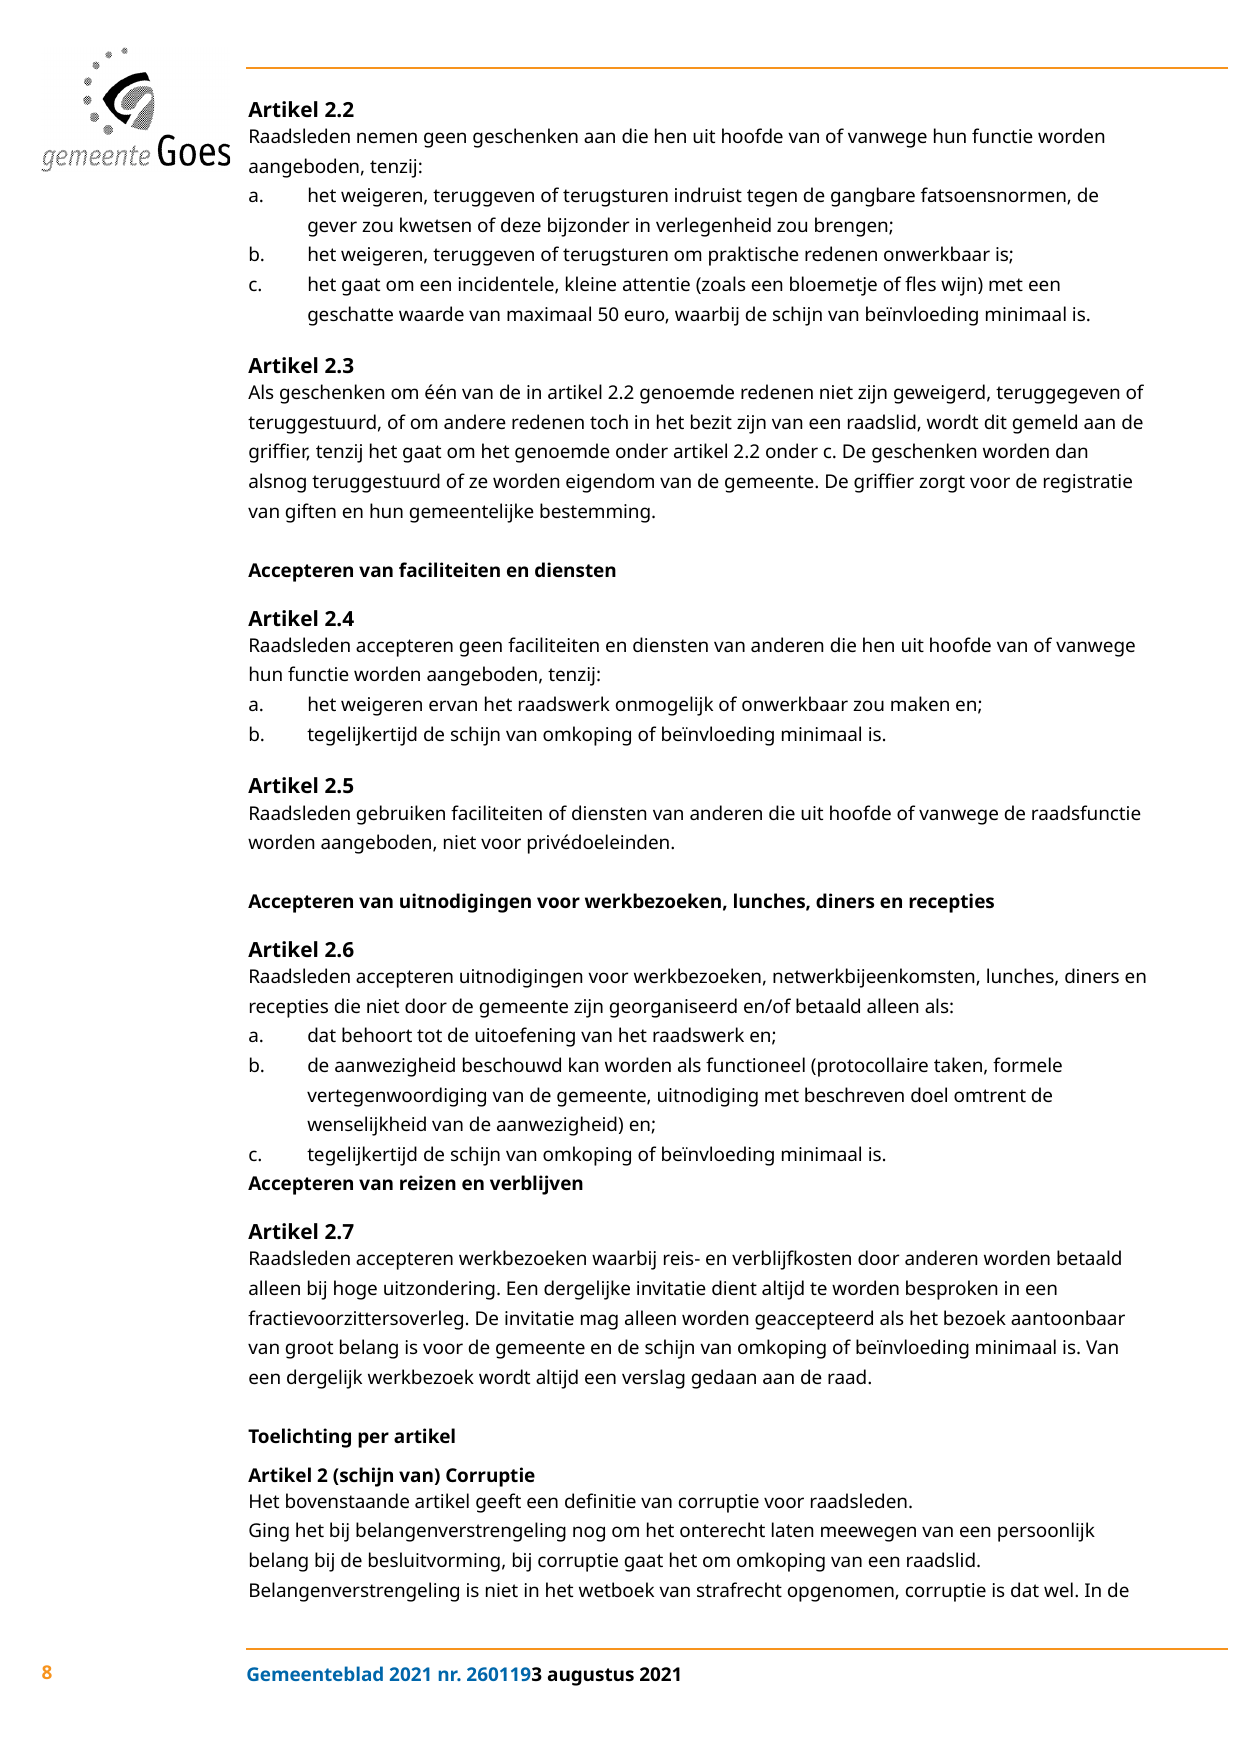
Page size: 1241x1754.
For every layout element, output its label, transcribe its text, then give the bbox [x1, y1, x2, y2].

text Artikel 2.7 [248, 1217, 1152, 1246]
text Toelichting per artikel [248, 1423, 1152, 1449]
text Raadsleden nemen geen geschenken aan die hen uit hoofde van of vanwege hun functie worden aangeboden, tenzij: [248, 123, 1152, 178]
list dat behoort tot de uitoefening van het raadswerk en; [248, 1023, 1152, 1048]
text Raadsleden accepteren geen faciliteiten en diensten van anderen die hen uit hoofde van of vanwege hun functie worden aangeboden, tenzij: [248, 632, 1152, 687]
text Ging het bij belangenverstrengeling nog om het onterecht laten meewegen van een persoonlijk belang bij de besluitvorming, bij corruptie gaat het om omkoping van een raadslid. Belangenverstrengeling is niet in het wetboek van strafrecht opgenomen, corruptie is dat wel. In de [248, 1518, 1152, 1602]
list het weigeren, teruggeven of terugsturen om praktische redenen onwerkbaar is; [248, 242, 1152, 267]
text Artikel 2.5 [248, 771, 1152, 800]
text Raadsleden accepteren uitnodigingen voor werkbezoeken, netwerkbijeenkomsten, lunches, diners en recepties die niet door de gemeente zijn georganiseerd en/of betaald alleen als: [248, 963, 1152, 1019]
text Artikel 2.2 [248, 95, 1152, 123]
list de aanwezigheid beschouwd kan worden als functioneel (protocollaire taken, formele vertegenwoordiging van de gemeente, uitnodiging met beschreven doel omtrent de wenselijkheid van de aanwezigheid) en; [248, 1052, 1152, 1137]
text Accepteren van uitnodigingen voor werkbezoeken, lunches, diners en recepties [248, 888, 1152, 914]
list tegelijkertijd de schijn van omkoping of beïnvloeding minimaal is. [248, 1141, 1152, 1167]
text Accepteren van reizen en verblijven [248, 1171, 1152, 1196]
text Artikel 2.3 [248, 351, 1152, 379]
text Als geschenken om één van de in artikel 2.2 genoemde redenen niet zijn geweigerd, teruggegeven of teruggestuurd, of om andere redenen toch in het bezit zijn van een raadslid, wordt dit gemeld aan de griffier, tenzij het gaat om het genoemde onder artikel 2.2 onder c. De geschenken worden dan alsnog teruggestuurd of ze worden eigendom van de gemeente. De griffier zorgt voor de registratie van giften en hun gemeentelijke bestemming. [248, 379, 1152, 524]
picture [41, 47, 231, 172]
text Artikel 2.6 [248, 935, 1152, 963]
text Artikel 2.4 [248, 604, 1152, 632]
list het weigeren ervan het raadswerk onmogelijk of onwerkbaar zou maken en; [248, 691, 1152, 717]
text Raadsleden accepteren werkbezoeken waarbij reis- en verblijfkosten door anderen worden betaald alleen bij hoge uitzondering. Een dergelijke invitatie dient altijd te worden besproken in een fractievoorzittersoverleg. De invitatie mag alleen worden geaccepteerd als het bezoek aantoonbaar van groot belang is voor de gemeente en de schijn van omkoping of beïnvloeding minimaal is. Van een dergelijk werkbezoek wordt altijd een verslag gedaan aan de raad. [248, 1246, 1152, 1389]
list het gaat om een incidentele, kleine attentie (zoals een bloemetje of fles wijn) met een geschatte waarde van maximaal 50 euro, waarbij de schijn van beïnvloeding minimaal is. [248, 271, 1152, 326]
text Het bovenstaande artikel geeft een definitie van corruptie voor raadsleden. [248, 1488, 1152, 1514]
list het weigeren, teruggeven of terugsturen indruist tegen de gangbare fatsoensnormen, de gever zou kwetsen of deze bijzonder in verlegenheid zou brengen; [248, 182, 1152, 238]
text Artikel 2 (schijn van) Corruptie [248, 1462, 1152, 1488]
text Raadsleden gebruiken faciliteiten of diensten van anderen die uit hoofde of vanwege de raadsfunctie worden aangeboden, niet voor privédoeleinden. [248, 800, 1152, 855]
list tegelijkertijd de schijn van omkoping of beïnvloeding minimaal is. [248, 721, 1152, 747]
text Accepteren van faciliteiten en diensten [248, 557, 1152, 583]
